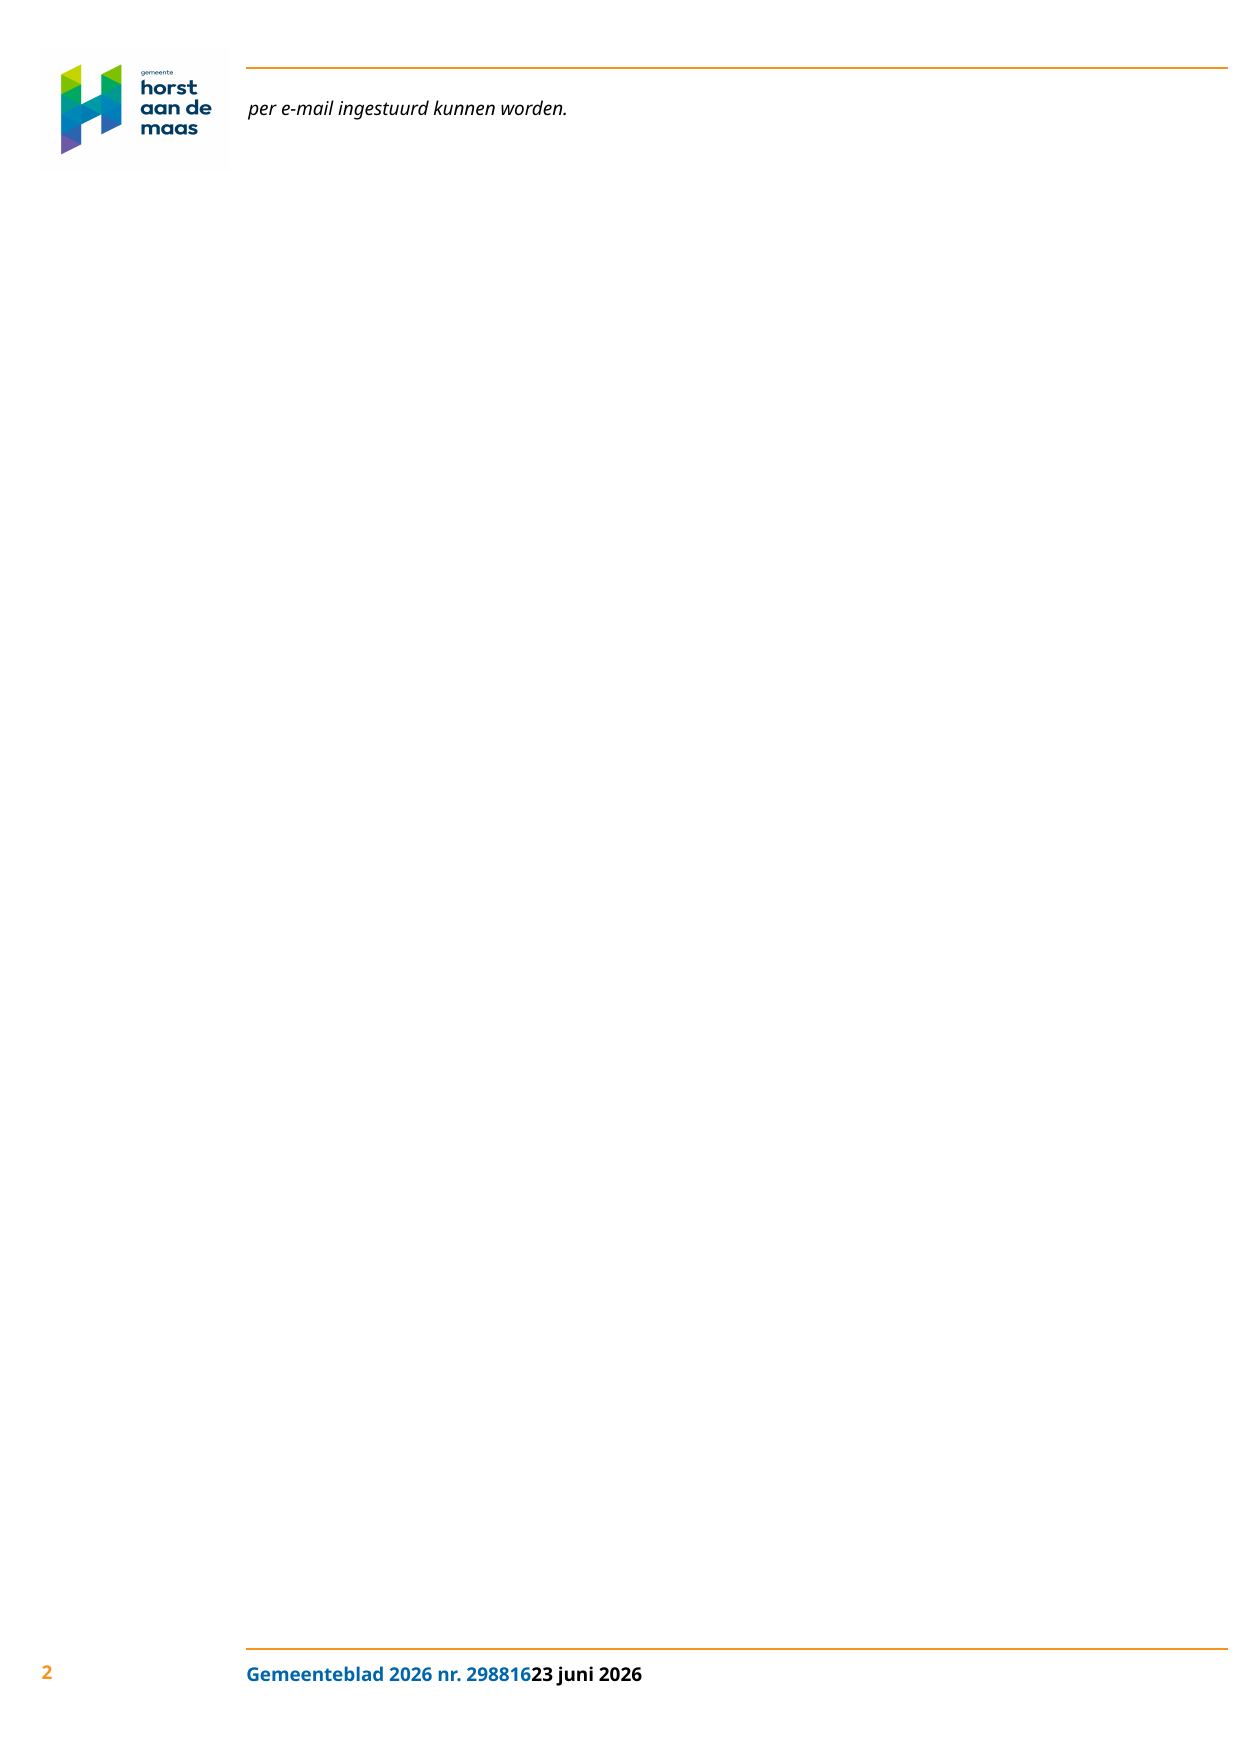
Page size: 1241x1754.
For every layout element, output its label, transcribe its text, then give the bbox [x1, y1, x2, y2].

picture [41, 47, 231, 172]
text per e-mail ingestuurd kunnen worden. [248, 95, 1152, 121]
